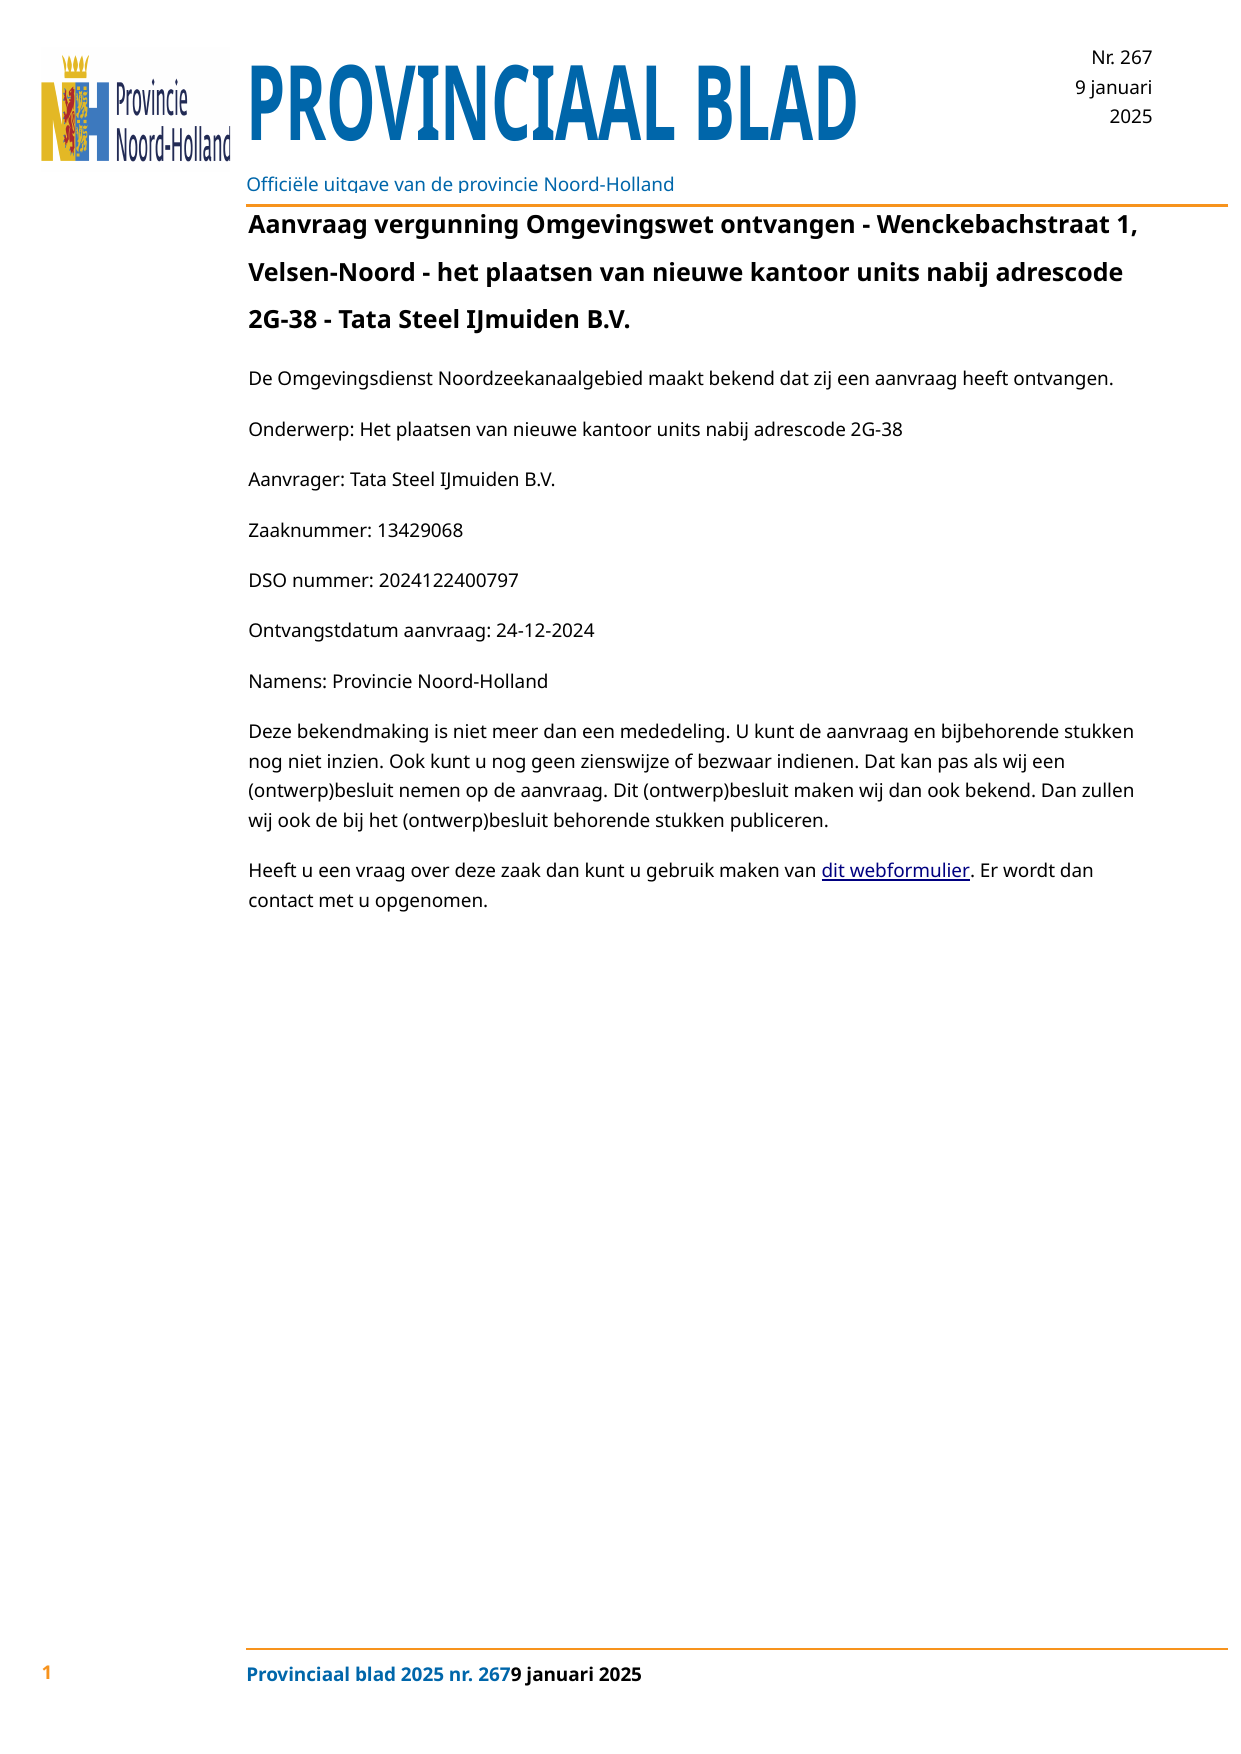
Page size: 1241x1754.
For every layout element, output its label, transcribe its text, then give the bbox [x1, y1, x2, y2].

text De Omgevingsdienst Noordzeekanaalgebied maakt bekend dat zij een aanvraag heeft ontvangen. [248, 366, 1152, 391]
text Aanvrager: Tata Steel IJmuiden B.V. [248, 466, 1152, 492]
text DSO nummer: 2024122400797 [248, 567, 1152, 593]
text Ontvangstdatum aanvraag: 24-12-2024 [248, 618, 1152, 643]
text Heeft u een vraag over deze zaak dan kunt u gebruik maken van dit webformulier. Er wordt dan contact met u opgenomen. [248, 858, 1152, 913]
text Onderwerp: Het plaatsen van nieuwe kantoor units nabij adrescode 2G-38 [248, 416, 1152, 442]
text Deze bekendmaking is niet meer dan een mededeling. U kunt de aanvraag en bijbehorende stukken nog niet inzien. Ook kunt u nog geen zienswijze of bezwaar indienen. Dat kan pas als wij een (ontwerp)besluit nemen op de aanvraag. Dit (ontwerp)besluit maken wij dan ook bekend. Dan zullen wij ook de bij het (ontwerp)besluit behorende stukken publiceren. [248, 718, 1152, 833]
text Namens: Provincie Noord-Holland [248, 668, 1152, 694]
text Zaaknummer: 13429068 [248, 517, 1152, 542]
text Aanvraag vergunning Omgevingswet ontvangen - Wenckebachstraat 1, Velsen-Noord - het plaatsen van nieuwe kantoor units nabij adrescode 2G-38 - Tata Steel IJmuiden B.V. [248, 207, 1152, 336]
picture [41, 47, 231, 172]
